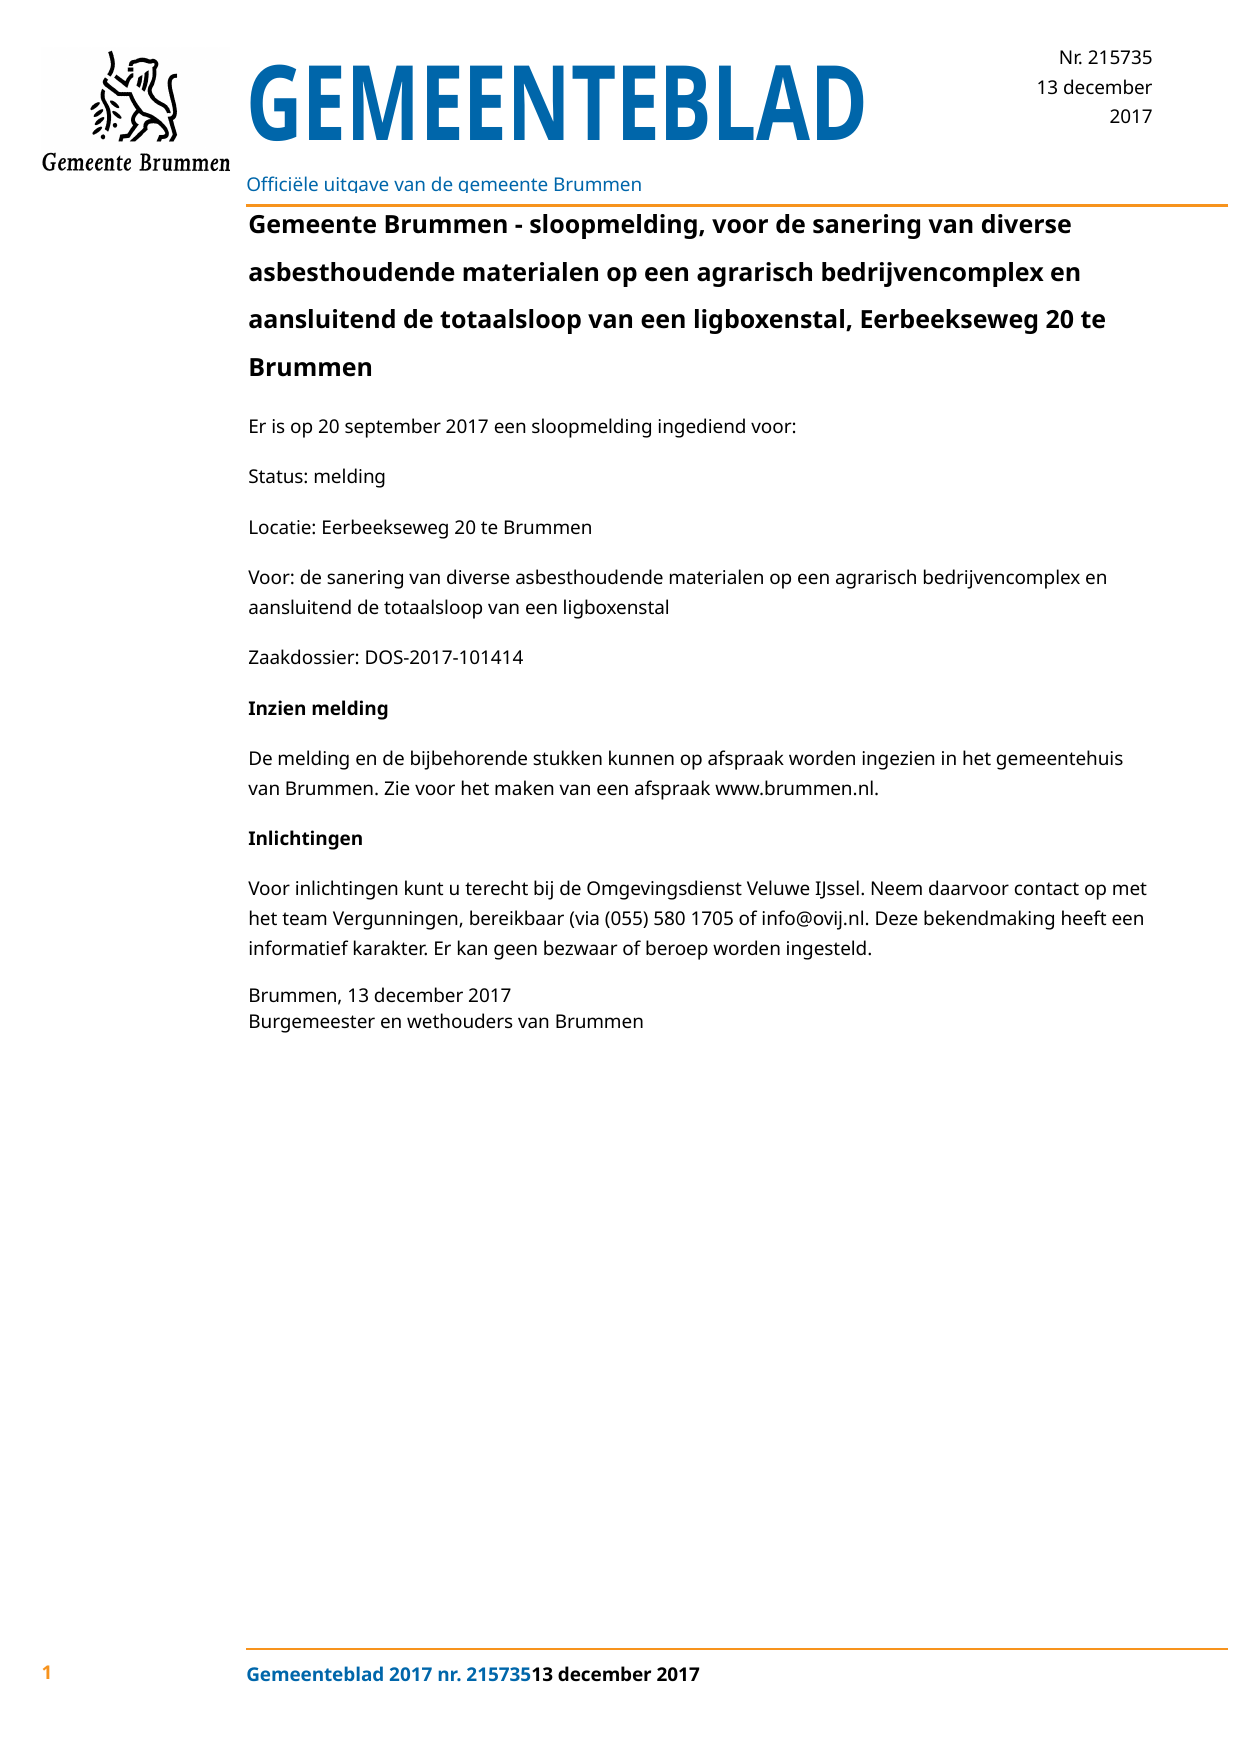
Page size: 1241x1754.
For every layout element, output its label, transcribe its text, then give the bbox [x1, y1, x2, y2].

text Gemeente Brummen - sloopmelding, voor de sanering van diverse asbesthoudende materialen op een agrarisch bedrijvencomplex en aansluitend de totaalsloop van een ligboxenstal, Eerbeekseweg 20 te Brummen [248, 207, 1152, 384]
text Zaakdossier: DOS-2017-101414 [248, 644, 1152, 670]
picture [41, 47, 231, 172]
text Inzien melding [248, 695, 1152, 721]
text Inlichtingen [248, 825, 1152, 851]
text Burgemeester en wethouders van Brummen [248, 1008, 1152, 1034]
text Er is op 20 september 2017 een sloopmelding ingediend voor: [248, 413, 1152, 439]
text Status: melding [248, 463, 1152, 489]
text Locatie: Eerbeekseweg 20 te Brummen [248, 514, 1152, 540]
text Voor inlichtingen kunt u terecht bij de Omgevingsdienst Veluwe IJssel. Neem daarvoor contact op met het team Vergunningen, bereikbaar (via (055) 580 1705 of info@ovij.nl. Deze bekendmaking heeft een informatief karakter. Er kan geen bezwaar of beroep worden ingesteld. [248, 876, 1152, 961]
text Voor: de sanering van diverse asbesthoudende materialen op een agrarisch bedrijvencomplex en aansluitend de totaalsloop van een ligboxenstal [248, 564, 1152, 620]
text De melding en de bijbehorende stukken kunnen op afspraak worden ingezien in het gemeentehuis van Brummen. Zie voor het maken van een afspraak www.brummen.nl. [248, 745, 1152, 801]
text Brummen, 13 december 2017 [248, 983, 1152, 1008]
